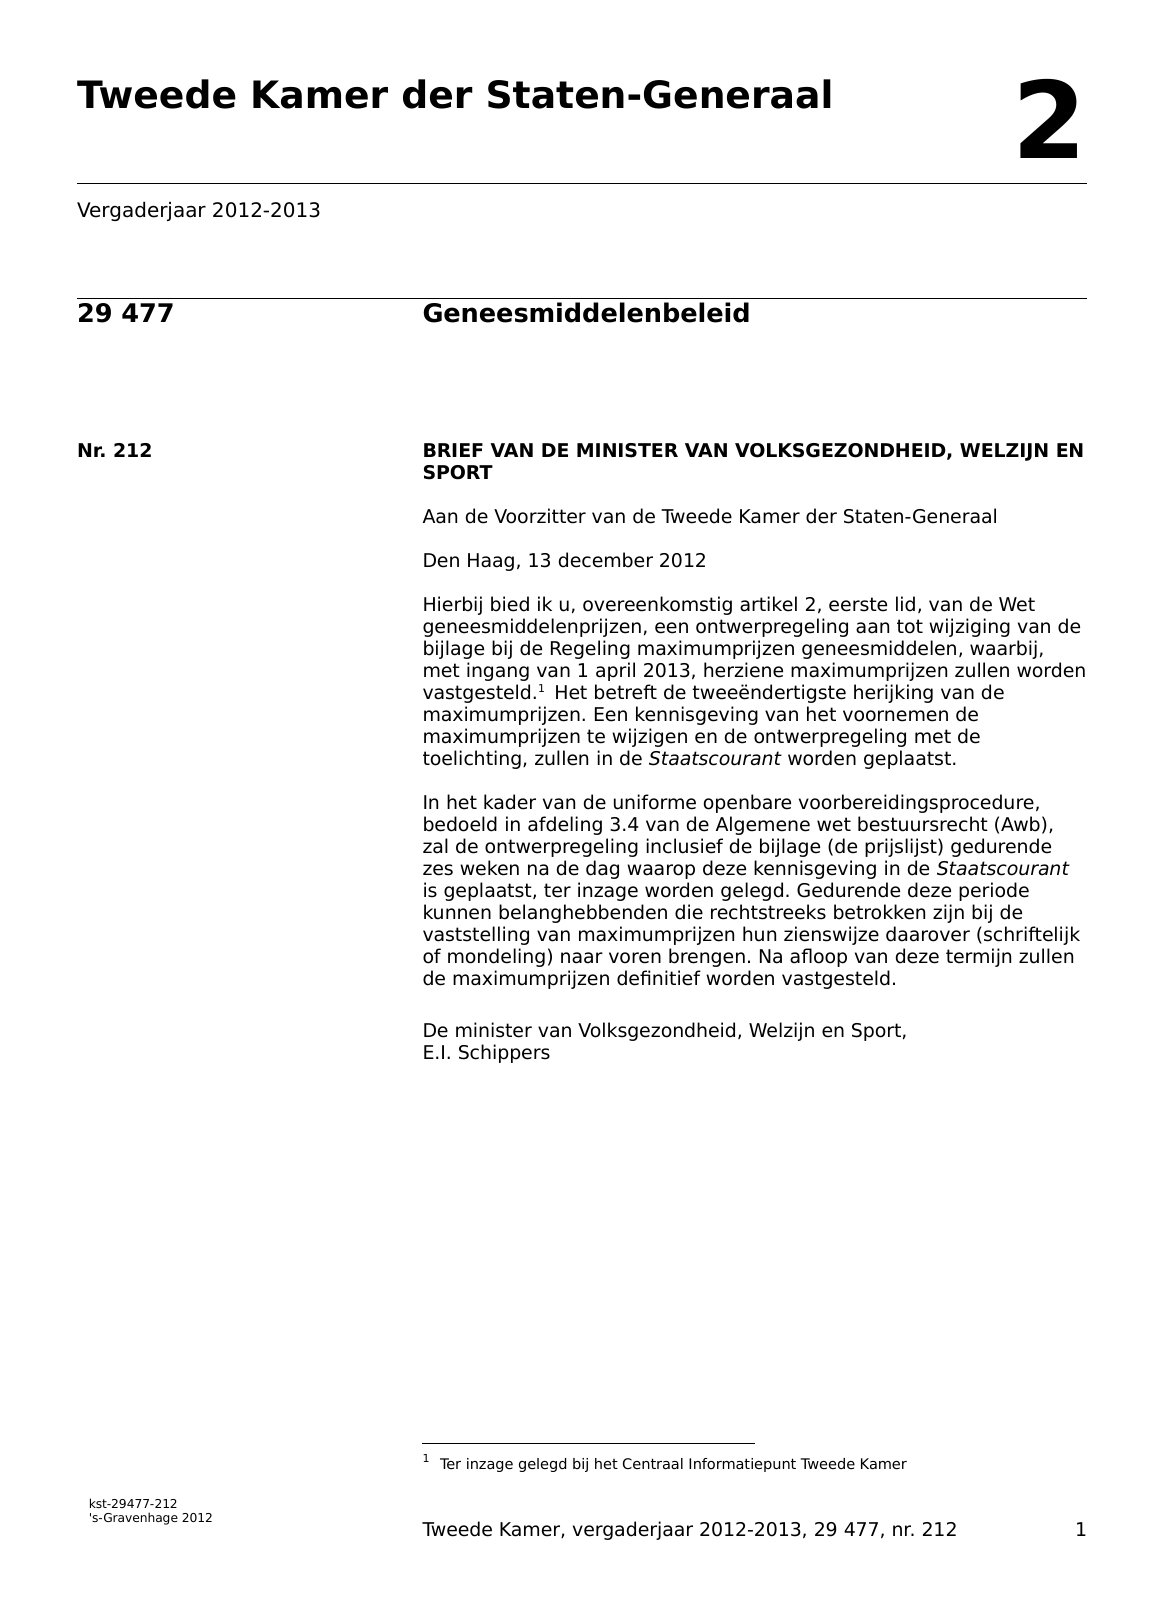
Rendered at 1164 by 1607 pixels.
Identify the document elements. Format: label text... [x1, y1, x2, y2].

text 's-Gravenhage 2012 [88, 1511, 323, 1525]
text Ter inzage gelegd bij het Centraal Informatiepunt Tweede Kamer [422, 1452, 1087, 1474]
text Hierbij bied ik u, overeenkomstig artikel 2, eerste lid, van de Wet geneesmiddelenprijzen, een ontwerpregeling aan tot wijziging van de bijlage bij de Regeling maximumprijzen geneesmiddelen, waarbij, met ingang van 1 april 2013, herziene maximumprijzen zullen worden vastgesteld. Het betreft de tweeëndertigste herijking van de maximumprijzen. Een kennisgeving van het voornemen de maximumprijzen te wijzigen en de ontwerpregeling met de toelichting, zullen in de Staatscourant worden geplaatst. [422, 594, 1087, 770]
text Aan de Voorzitter van de Tweede Kamer der Staten-Generaal [422, 506, 1087, 528]
table_header Tweede Kamer der Staten-Generaal [77, 59, 886, 183]
table_cell Vergaderjaar 2012-2013 [77, 184, 1087, 298]
text In het kader van de uniforme openbare voorbereidingsprocedure, bedoeld in afdeling 3.4 van de Algemene wet bestuursrecht (Awb), zal de ontwerpregeling inclusief de bijlage (de prijslijst) gedurende zes weken na de dag waarop deze kennisgeving in de Staatscourant is geplaatst, ter inzage worden gelegd. Gedurende deze periode kunnen belanghebbenden die rechtstreeks betrokken zijn bij de vaststelling van maximumprijzen hun zienswijze daarover (schriftelijk of mondeling) naar voren brengen. Na afloop van deze termijn zullen de maximumprijzen definitief worden vastgesteld. [422, 792, 1087, 990]
table_header 2 [886, 59, 1087, 183]
subtitle 29 477 Geneesmiddelenbeleid [77, 299, 1087, 329]
subtitle Nr. 212 BRIEF VAN DE MINISTER VAN VOLKSGEZONDHEID, WELZIJN EN SPORT [77, 440, 1087, 484]
text Den Haag, 13 december 2012 [422, 550, 1087, 572]
text De minister van Volksgezondheid, Welzijn en Sport, E.I. Schippers [422, 1020, 1087, 1064]
text kst-29477-212 [88, 1497, 323, 1511]
